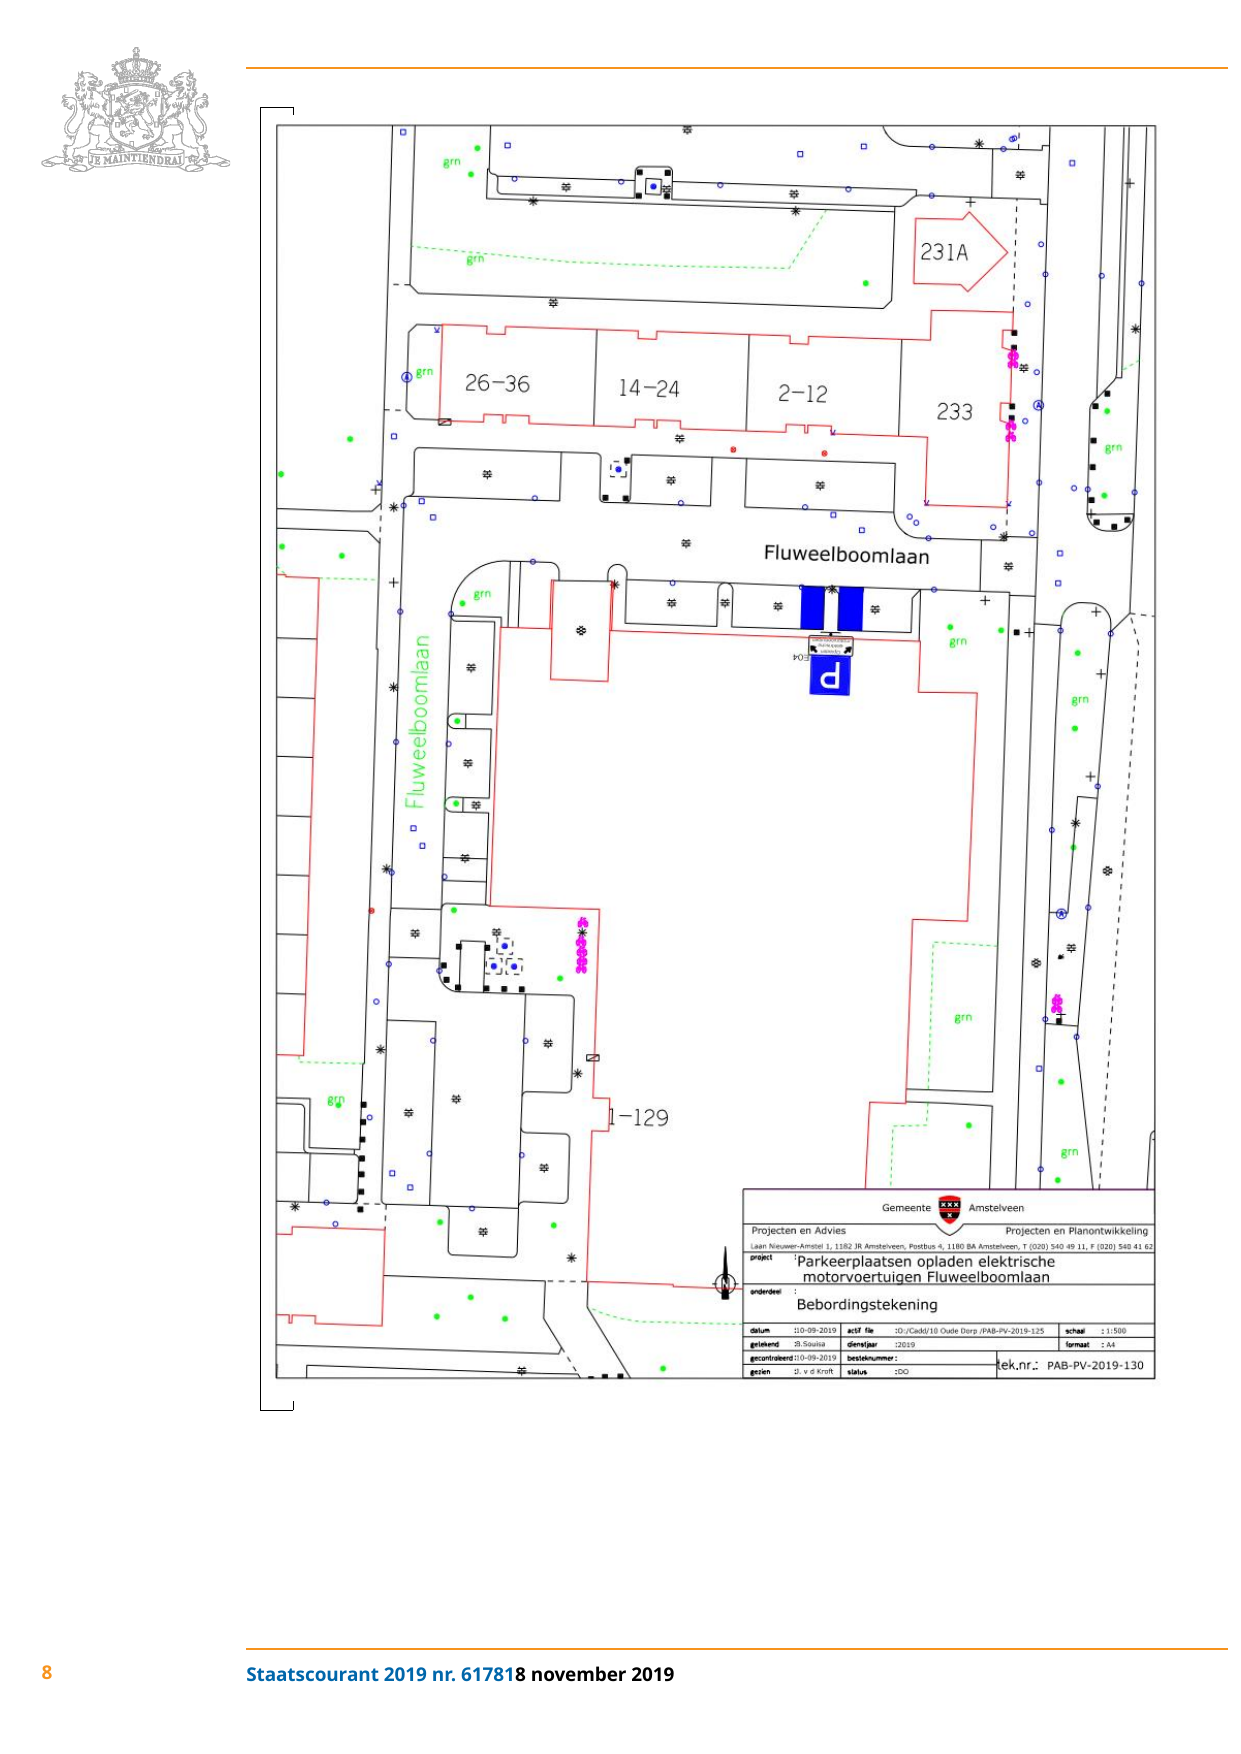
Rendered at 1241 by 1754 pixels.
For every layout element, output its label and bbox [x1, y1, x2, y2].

picture [268, 115, 1173, 1401]
picture [41, 47, 231, 172]
